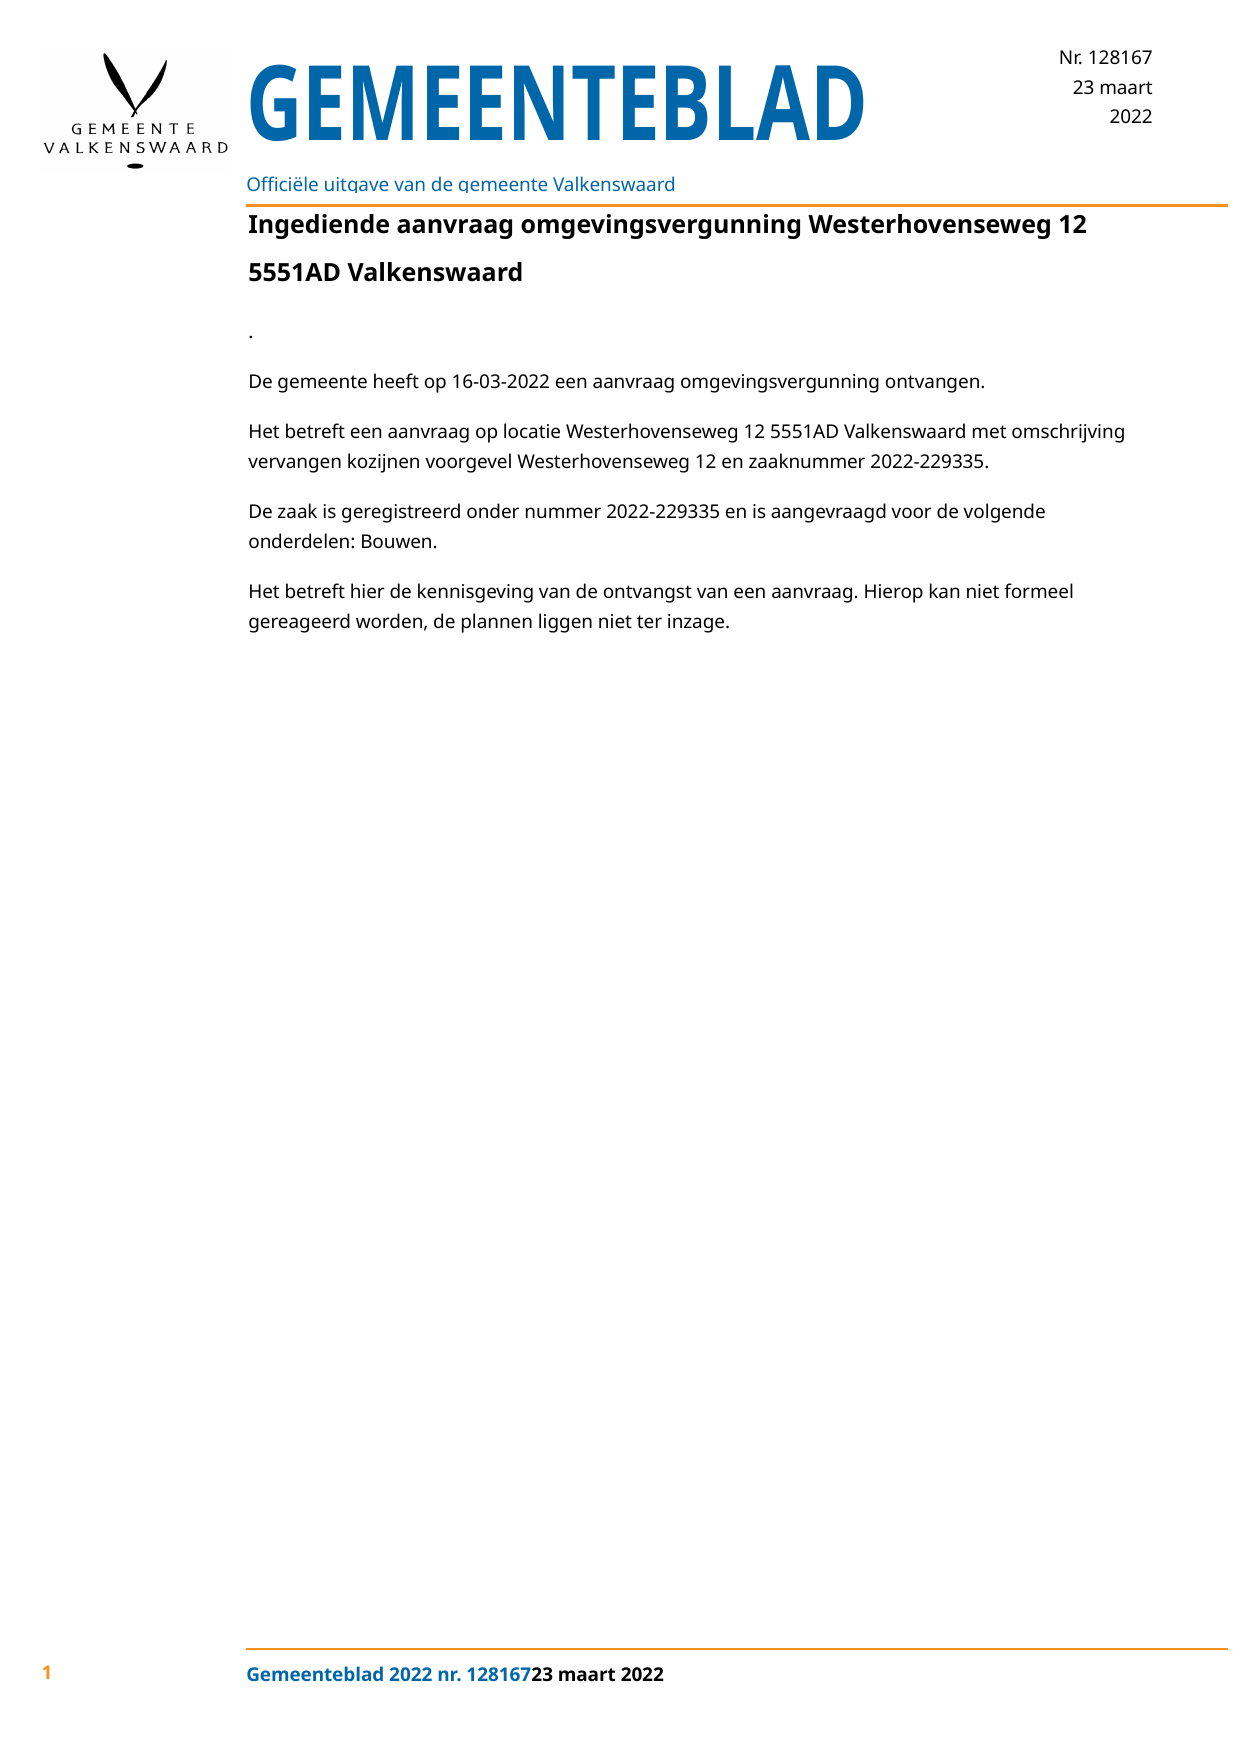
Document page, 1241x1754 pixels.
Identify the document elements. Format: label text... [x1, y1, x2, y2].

text De gemeente heeft op 16-03-2022 een aanvraag omgevingsvergunning ontvangen. [248, 368, 1152, 394]
text Ingediende aanvraag omgevingsvergunning Westerhovenseweg 12 5551AD Valkenswaard [248, 207, 1152, 288]
text Het betreft hier de kennisgeving van de ontvangst van een aanvraag. Hierop kan niet formeel gereageerd worden, de plannen liggen niet ter inzage. [248, 579, 1152, 634]
picture [41, 47, 231, 172]
text De zaak is geregistreerd onder nummer 2022-229335 en is aangevraagd voor de volgende onderdelen: Bouwen. [248, 499, 1152, 554]
text Het betreft een aanvraag op locatie Westerhovenseweg 12 5551AD Valkenswaard met omschrijving vervangen kozijnen voorgevel Westerhovenseweg 12 en zaaknummer 2022-229335. [248, 419, 1152, 474]
text . [248, 318, 1152, 344]
